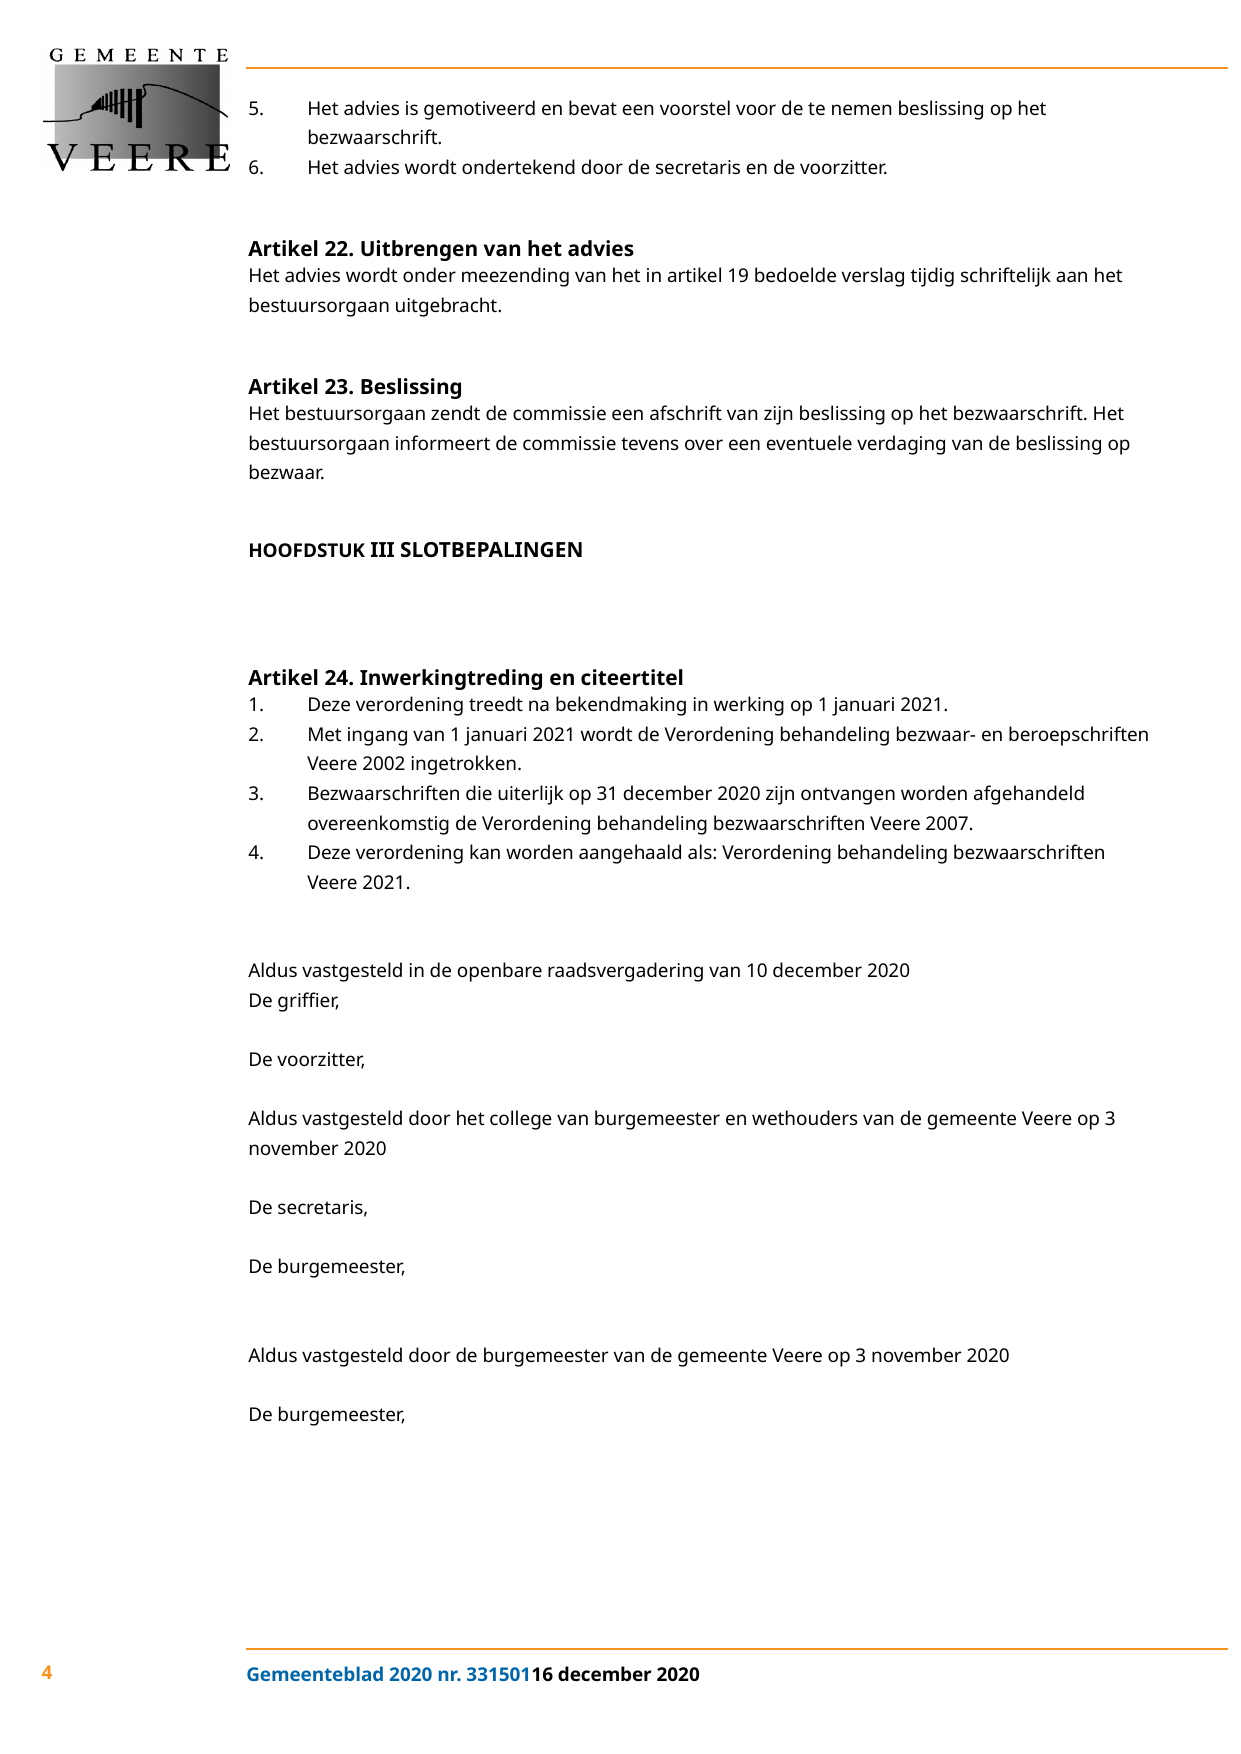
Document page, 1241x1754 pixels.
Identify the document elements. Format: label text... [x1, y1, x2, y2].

text Artikel 23. Beslissing [248, 372, 1152, 400]
text Het bestuursorgaan zendt de commissie een afschrift van zijn beslissing op het bezwaarschrift. Het bestuursorgaan informeert de commissie tevens over een eventuele verdaging van de beslissing op bezwaar. [248, 400, 1152, 485]
text Het advies wordt onder meezending van het in artikel 19 bedoelde verslag tijdig schriftelijk aan het bestuursorgaan uitgebracht. [248, 262, 1152, 318]
list Deze verordening kan worden aangehaald als: Verordening behandeling bezwaarschriften Veere 2021. [248, 839, 1152, 894]
text De secretaris, [248, 1194, 1152, 1220]
list Met ingang van 1 januari 2021 wordt de Verordening behandeling bezwaar- en beroepschriften Veere 2002 ingetrokken. [248, 721, 1152, 776]
text Artikel 22. Uitbrengen van het advies [248, 234, 1152, 262]
picture [41, 47, 231, 172]
list Deze verordening treedt na bekendmaking in werking op 1 januari 2021. [248, 691, 1152, 717]
text De burgemeester, [248, 1253, 1152, 1279]
text Aldus vastgesteld in de openbare raadsvergadering van 10 december 2020 [248, 958, 1152, 983]
list Het advies is gemotiveerd en bevat een voorstel voor de te nemen beslissing op het bezwaarschrift. [248, 95, 1152, 150]
text De voorzitter, [248, 1046, 1152, 1072]
text De burgemeester, [248, 1401, 1152, 1427]
text De griffier, [248, 987, 1152, 1013]
text Aldus vastgesteld door de burgemeester van de gemeente Veere op 3 november 2020 [248, 1342, 1152, 1368]
text Aldus vastgesteld door het college van burgemeester en wethouders van de gemeente Veere op 3 november 2020 [248, 1106, 1152, 1161]
text Artikel 24. Inwerkingtreding en citeertitel [248, 663, 1152, 691]
text HOOFDSTUK III SLOTBEPALINGEN [248, 535, 1152, 563]
list Bezwaarschriften die uiterlijk op 31 december 2020 zijn ontvangen worden afgehandeld overeenkomstig de Verordening behandeling bezwaarschriften Veere 2007. [248, 780, 1152, 835]
list Het advies wordt ondertekend door de secretaris en de voorzitter. [248, 154, 1152, 180]
